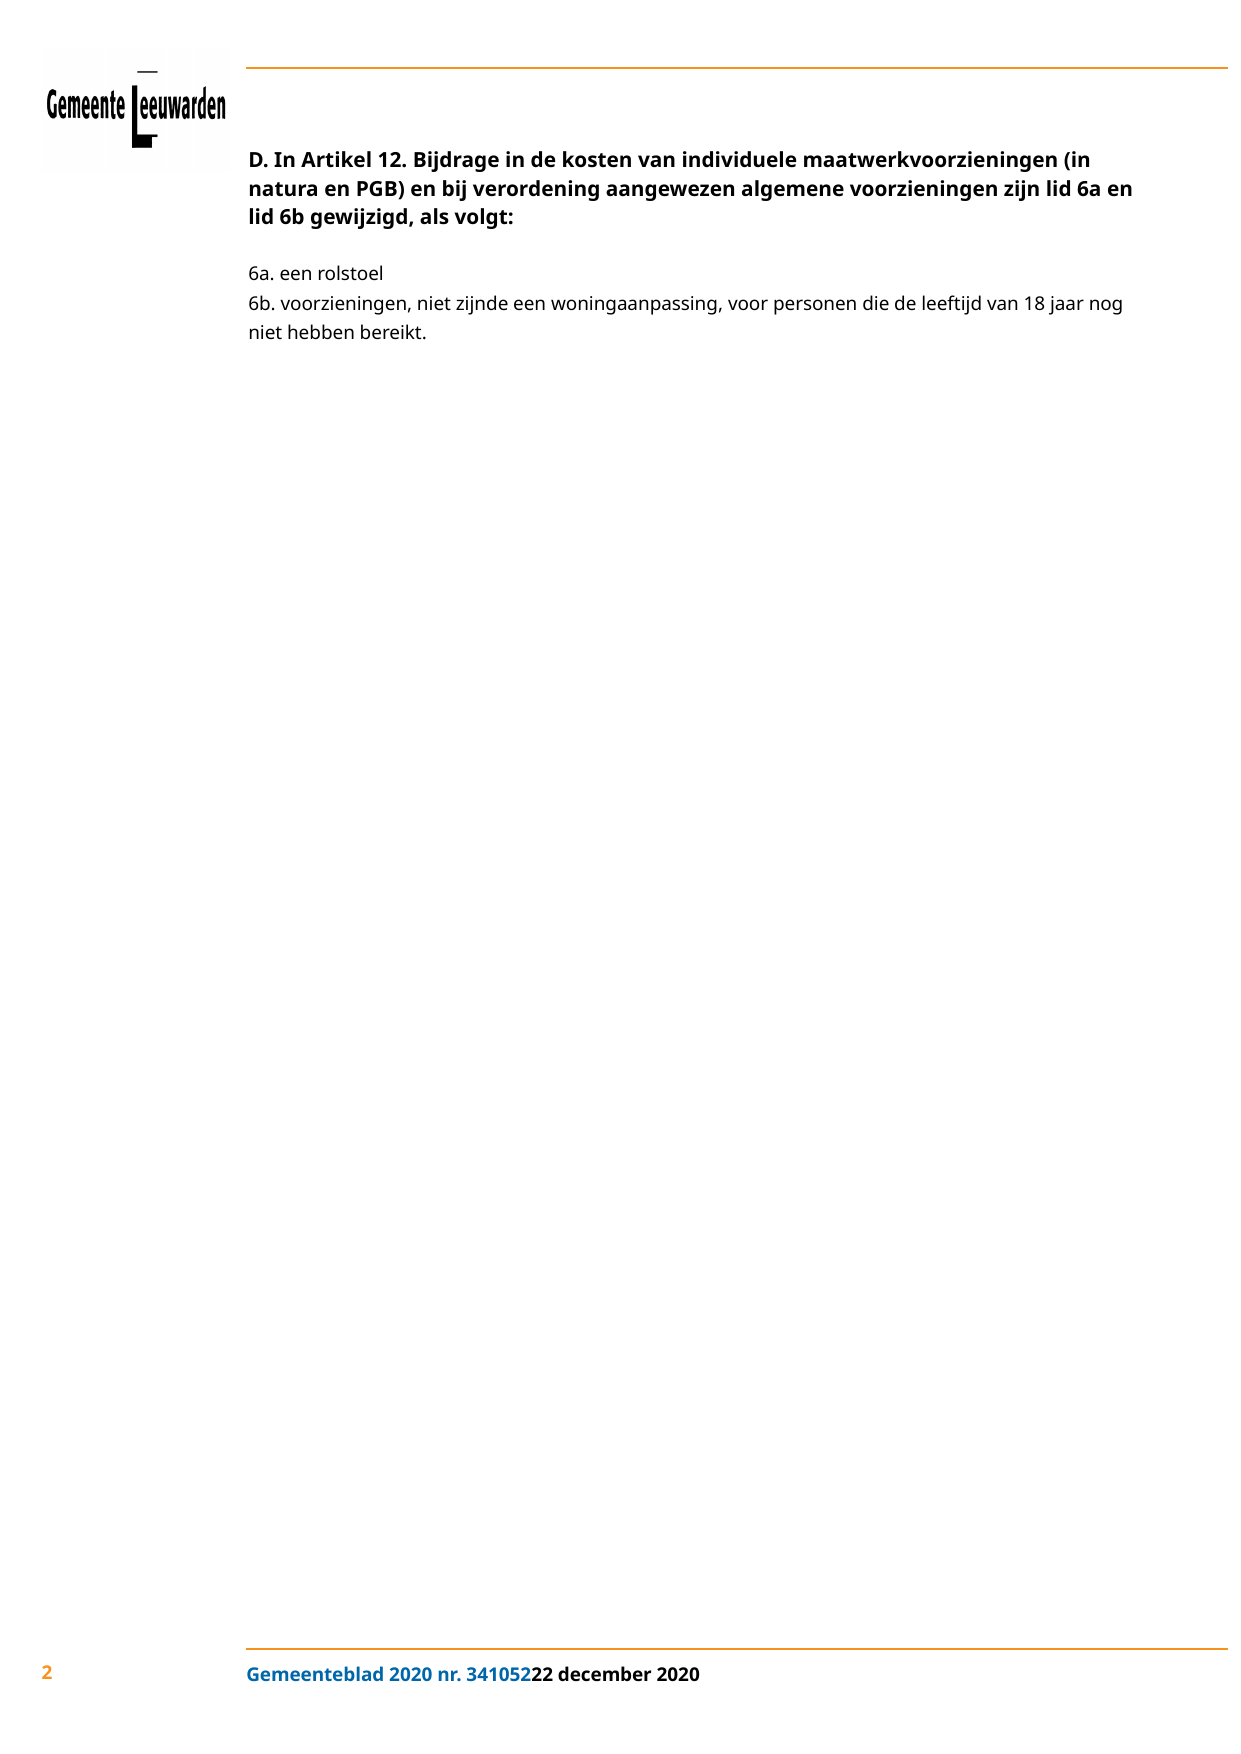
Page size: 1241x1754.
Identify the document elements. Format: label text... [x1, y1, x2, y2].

text 6b. voorzieningen, niet zijnde een woningaanpassing, voor personen die de leeftijd van 18 jaar nog niet hebben bereikt. [248, 290, 1152, 345]
text 6a. een rolstoel [248, 260, 1152, 286]
picture [41, 47, 231, 172]
text D. In Artikel 12. Bijdrage in de kosten van individuele maatwerkvoorzieningen (in natura en PGB) en bij verordening aangewezen algemene voorzieningen zijn lid 6a en lid 6b gewijzigd, als volgt: [248, 145, 1152, 231]
